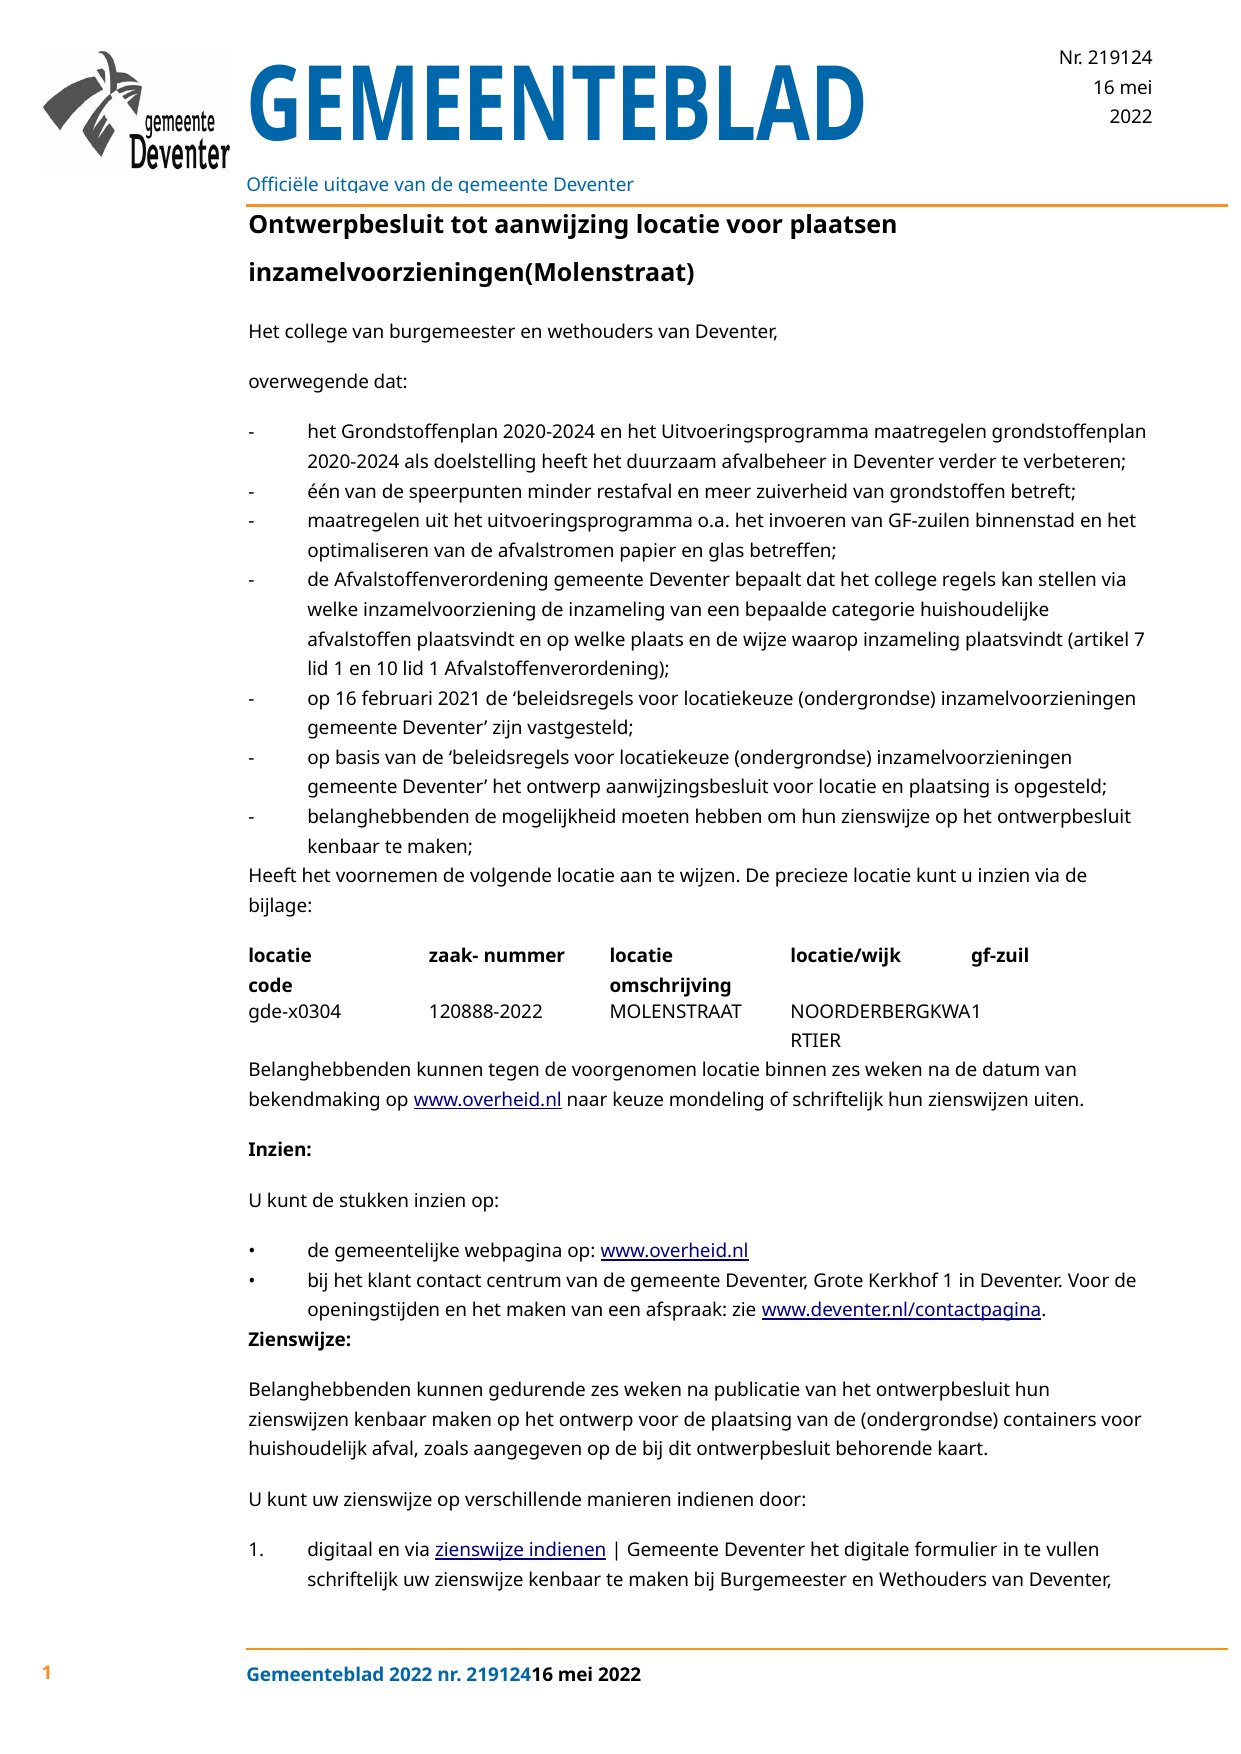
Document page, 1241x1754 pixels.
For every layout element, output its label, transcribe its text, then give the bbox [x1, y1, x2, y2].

text Ontwerpbesluit tot aanwijzing locatie voor plaatsen inzamelvoorzieningen(Molenstraat) [248, 207, 1152, 288]
text overwegende dat: [248, 368, 1152, 394]
text Het college van burgemeester en wethouders van Deventer, [248, 318, 1152, 344]
table_header locatie/wijk [790, 943, 971, 998]
table_cell MOLENSTRAAT [609, 998, 790, 1053]
table_header gf-zuil [971, 943, 1152, 998]
list bij het klant contact centrum van de gemeente Deventer, Grote Kerkhof 1 in Deventer. Voor de openingstijden en het maken van een afspraak: zie www.deventer.nl/contactpagina. [248, 1267, 1152, 1322]
text U kunt uw zienswijze op verschillende manieren indienen door: [248, 1486, 1152, 1512]
table_cell 120888-2022 [429, 998, 609, 1053]
text Inzien: [248, 1136, 1152, 1162]
table_header locatie omschrijving [609, 943, 790, 998]
picture [41, 47, 231, 172]
text Heeft het voornemen de volgende locatie aan te wijzen. De precieze locatie kunt u inzien via de bijlage: [248, 862, 1152, 918]
text Zienswijze: [248, 1326, 1152, 1352]
text Belanghebbenden kunnen gedurende zes weken na publicatie van het ontwerpbesluit hun zienswijzen kenbaar maken op het ontwerp voor de plaatsing van de (ondergrondse) containers voor huishoudelijk afval, zoals aangegeven op de bij dit ontwerpbesluit behorende kaart. [248, 1376, 1152, 1461]
table_cell NOORDERBERGKWARTIER [790, 998, 971, 1053]
list de Afvalstoffenverordening gemeente Deventer bepaalt dat het college regels kan stellen via welke inzamelvoorziening de inzameling van een bepaalde categorie huishoudelijke afvalstoffen plaatsvindt en op welke plaats en de wijze waarop inzameling plaatsvindt (artikel 7 lid 1 en 10 lid 1 Afvalstoffenverordening); [248, 567, 1152, 681]
list op basis van de ‘beleidsregels voor locatiekeuze (ondergrondse) inzamelvoorzieningen gemeente Deventer’ het ontwerp aanwijzingsbesluit voor locatie en plaatsing is opgesteld; [248, 744, 1152, 799]
list maatregelen uit het uitvoeringsprogramma o.a. het invoeren van GF-zuilen binnenstad en het optimaliseren van de afvalstromen papier en glas betreffen; [248, 507, 1152, 563]
list belanghebbenden de mogelijkheid moeten hebben om hun zienswijze op het ontwerpbesluit kenbaar te maken; [248, 803, 1152, 859]
text U kunt de stukken inzien op: [248, 1187, 1152, 1213]
table_cell 1 [971, 998, 1152, 1053]
list digitaal en via zienswijze indienen | Gemeente Deventer het digitale formulier in te vullen schriftelijk uw zienswijze kenbaar te maken bij Burgemeester en Wethouders van Deventer, [248, 1536, 1152, 1592]
table_header zaak- nummer [429, 943, 609, 998]
list de gemeentelijke webpagina op: www.overheid.nl [248, 1237, 1152, 1263]
list één van de speerpunten minder restafval en meer zuiverheid van grondstoffen betreft; [248, 478, 1152, 504]
list op 16 februari 2021 de ‘beleidsregels voor locatiekeuze (ondergrondse) inzamelvoorzieningen gemeente Deventer’ zijn vastgesteld; [248, 685, 1152, 740]
table_cell gde-x0304 [248, 998, 429, 1053]
list het Grondstoffenplan 2020-2024 en het Uitvoeringsprogramma maatregelen grondstoffenplan 2020-2024 als doelstelling heeft het duurzaam afvalbeheer in Deventer verder te verbeteren; [248, 419, 1152, 474]
text Belanghebbenden kunnen tegen de voorgenomen locatie binnen zes weken na de datum van bekendmaking op www.overheid.nl naar keuze mondeling of schriftelijk hun zienswijzen uiten. [248, 1056, 1152, 1112]
table_header locatie code [248, 943, 429, 998]
